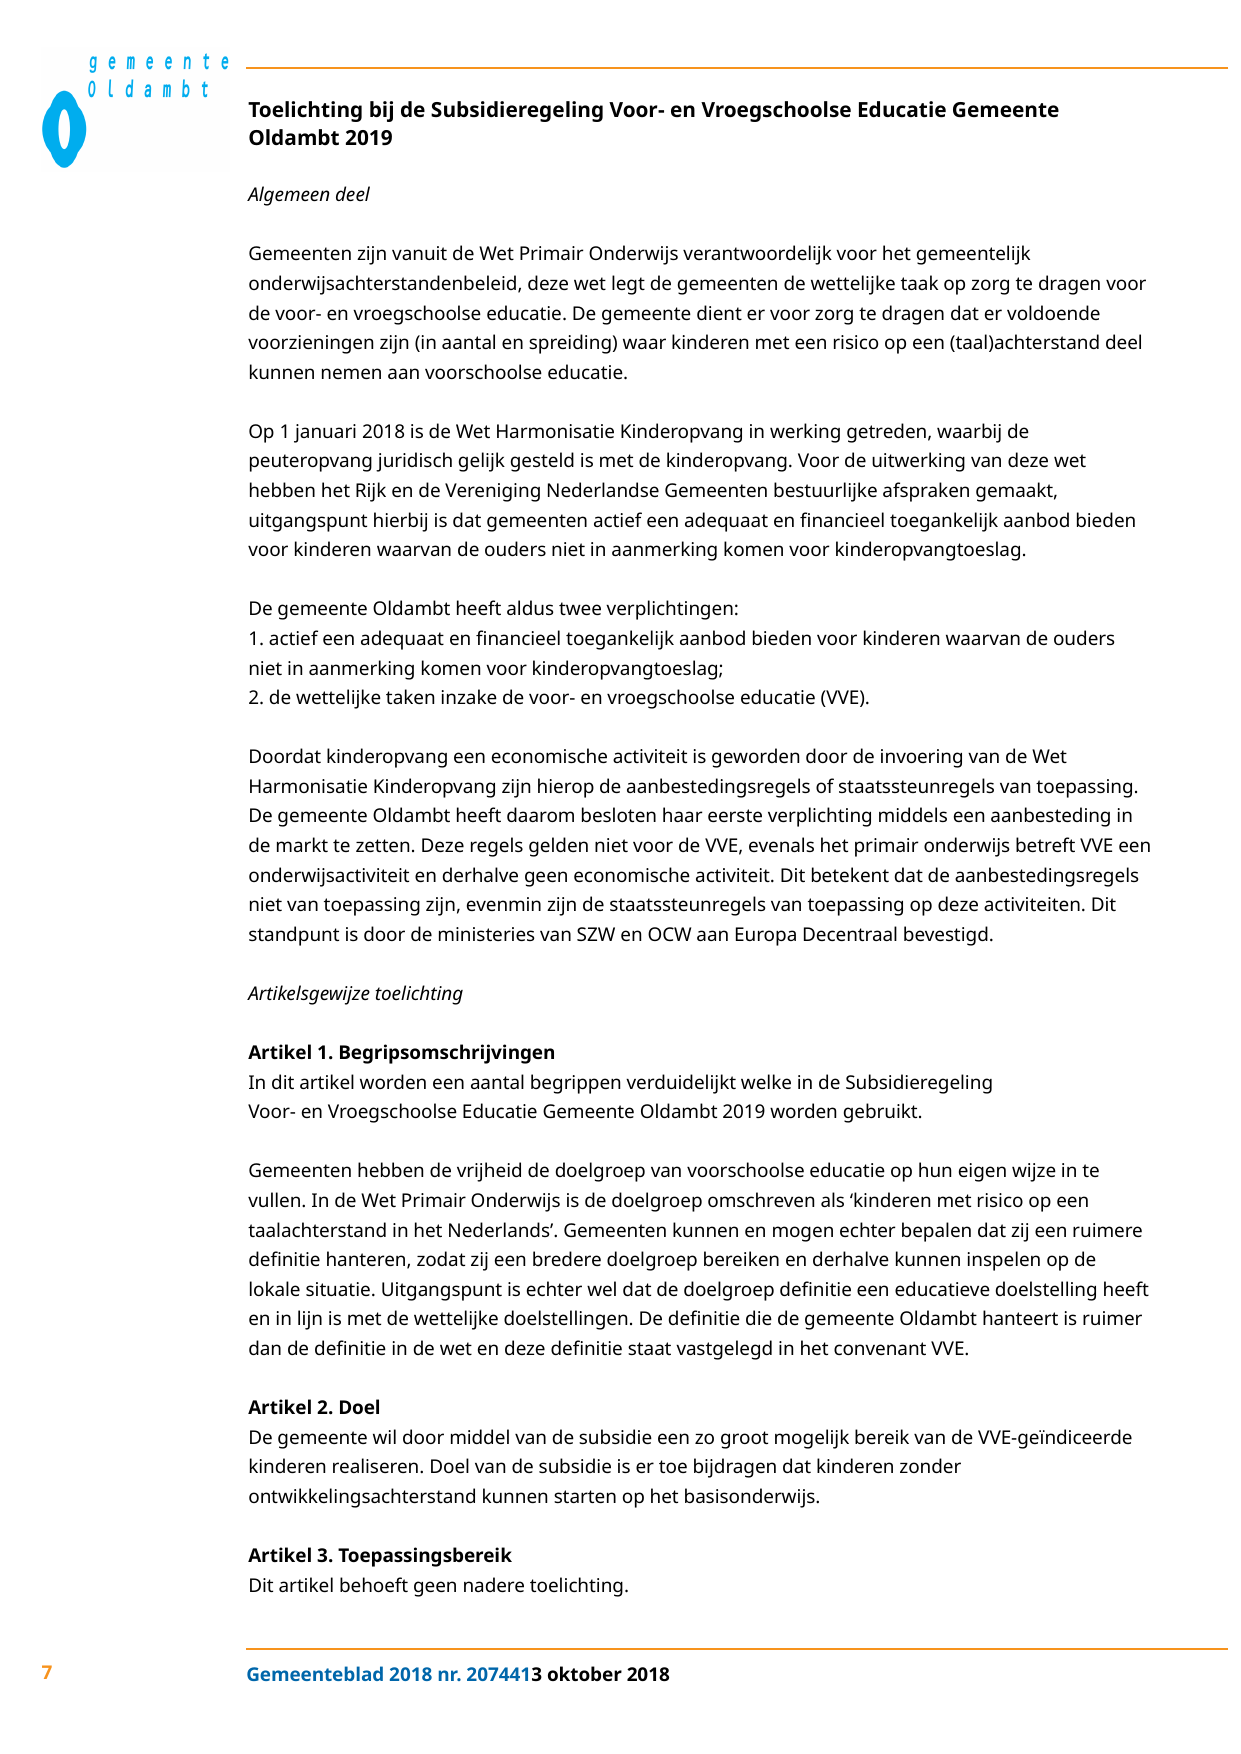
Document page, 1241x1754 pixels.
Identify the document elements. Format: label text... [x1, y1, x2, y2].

text Algemeen deel [248, 181, 1152, 207]
text Artikelsgewijze toelichting [248, 980, 1152, 1006]
text In dit artikel worden een aantal begrippen verduidelijkt welke in de Subsidieregeling [248, 1069, 1152, 1094]
text De gemeente Oldambt heeft aldus twee verplichtingen: [248, 596, 1152, 621]
text Toelichting bij de Subsidieregeling Voor- en Vroegschoolse Educatie Gemeente Oldambt 2019 [248, 95, 1152, 152]
text Doordat kinderopvang een economische activiteit is geworden door de invoering van de Wet Harmonisatie Kinderopvang zijn hierop de aanbestedingsregels of staatssteunregels van toepassing. De gemeente Oldambt heeft daarom besloten haar eerste verplichting middels een aanbesteding in de markt te zetten. Deze regels gelden niet voor de VVE, evenals het primair onderwijs betreft VVE een onderwijsactiviteit en derhalve geen economische activiteit. Dit betekent dat de aanbestedingsregels niet van toepassing zijn, evenmin zijn de staatssteunregels van toepassing op deze activiteiten. Dit standpunt is door de ministeries van SZW en OCW aan Europa Decentraal bevestigd. [248, 743, 1152, 947]
text Artikel 1. Begripsomschrijvingen [248, 1039, 1152, 1065]
text Dit artikel behoeft geen nadere toelichting. [248, 1572, 1152, 1597]
text Voor- en Vroegschoolse Educatie Gemeente Oldambt 2019 worden gebruikt. [248, 1098, 1152, 1124]
text Gemeenten hebben de vrijheid de doelgroep van voorschoolse educatie op hun eigen wijze in te vullen. In de Wet Primair Onderwijs is de doelgroep omschreven als ‘kinderen met risico op een taalachterstand in het Nederlands’. Gemeenten kunnen en mogen echter bepalen dat zij een ruimere definitie hanteren, zodat zij een bredere doelgroep bereiken en derhalve kunnen inspelen op de lokale situatie. Uitgangspunt is echter wel dat de doelgroep definitie een educatieve doelstelling heeft en in lijn is met de wettelijke doelstellingen. De definitie die de gemeente Oldambt hanteert is ruimer dan de definitie in de wet en deze definitie staat vastgelegd in het convenant VVE. [248, 1158, 1152, 1361]
picture [41, 47, 231, 172]
text Artikel 3. Toepassingsbereik [248, 1542, 1152, 1568]
text Gemeenten zijn vanuit de Wet Primair Onderwijs verantwoordelijk voor het gemeentelijk onderwijsachterstandenbeleid, deze wet legt de gemeenten de wettelijke taak op zorg te dragen voor de voor- en vroegschoolse educatie. De gemeente dient er voor zorg te dragen dat er voldoende voorzieningen zijn (in aantal en spreiding) waar kinderen met een risico op een (taal)achterstand deel kunnen nemen aan voorschoolse educatie. [248, 241, 1152, 384]
text Op 1 januari 2018 is de Wet Harmonisatie Kinderopvang in werking getreden, waarbij de peuteropvang juridisch gelijk gesteld is met de kinderopvang. Voor de uitwerking van deze wet hebben het Rijk en de Vereniging Nederlandse Gemeenten bestuurlijke afspraken gemaakt, uitgangspunt hierbij is dat gemeenten actief een adequaat en financieel toegankelijk aanbod bieden voor kinderen waarvan de ouders niet in aanmerking komen voor kinderopvangtoeslag. [248, 418, 1152, 562]
text 2. de wettelijke taken inzake de voor- en vroegschoolse educatie (VVE). [248, 684, 1152, 710]
text Artikel 2. Doel [248, 1394, 1152, 1420]
text De gemeente wil door middel van de subsidie een zo groot mogelijk bereik van de VVE-geïndiceerde kinderen realiseren. Doel van de subsidie is er toe bijdragen dat kinderen zonder ontwikkelingsachterstand kunnen starten op het basisonderwijs. [248, 1424, 1152, 1509]
text 1. actief een adequaat en financieel toegankelijk aanbod bieden voor kinderen waarvan de ouders niet in aanmerking komen voor kinderopvangtoeslag; [248, 625, 1152, 680]
